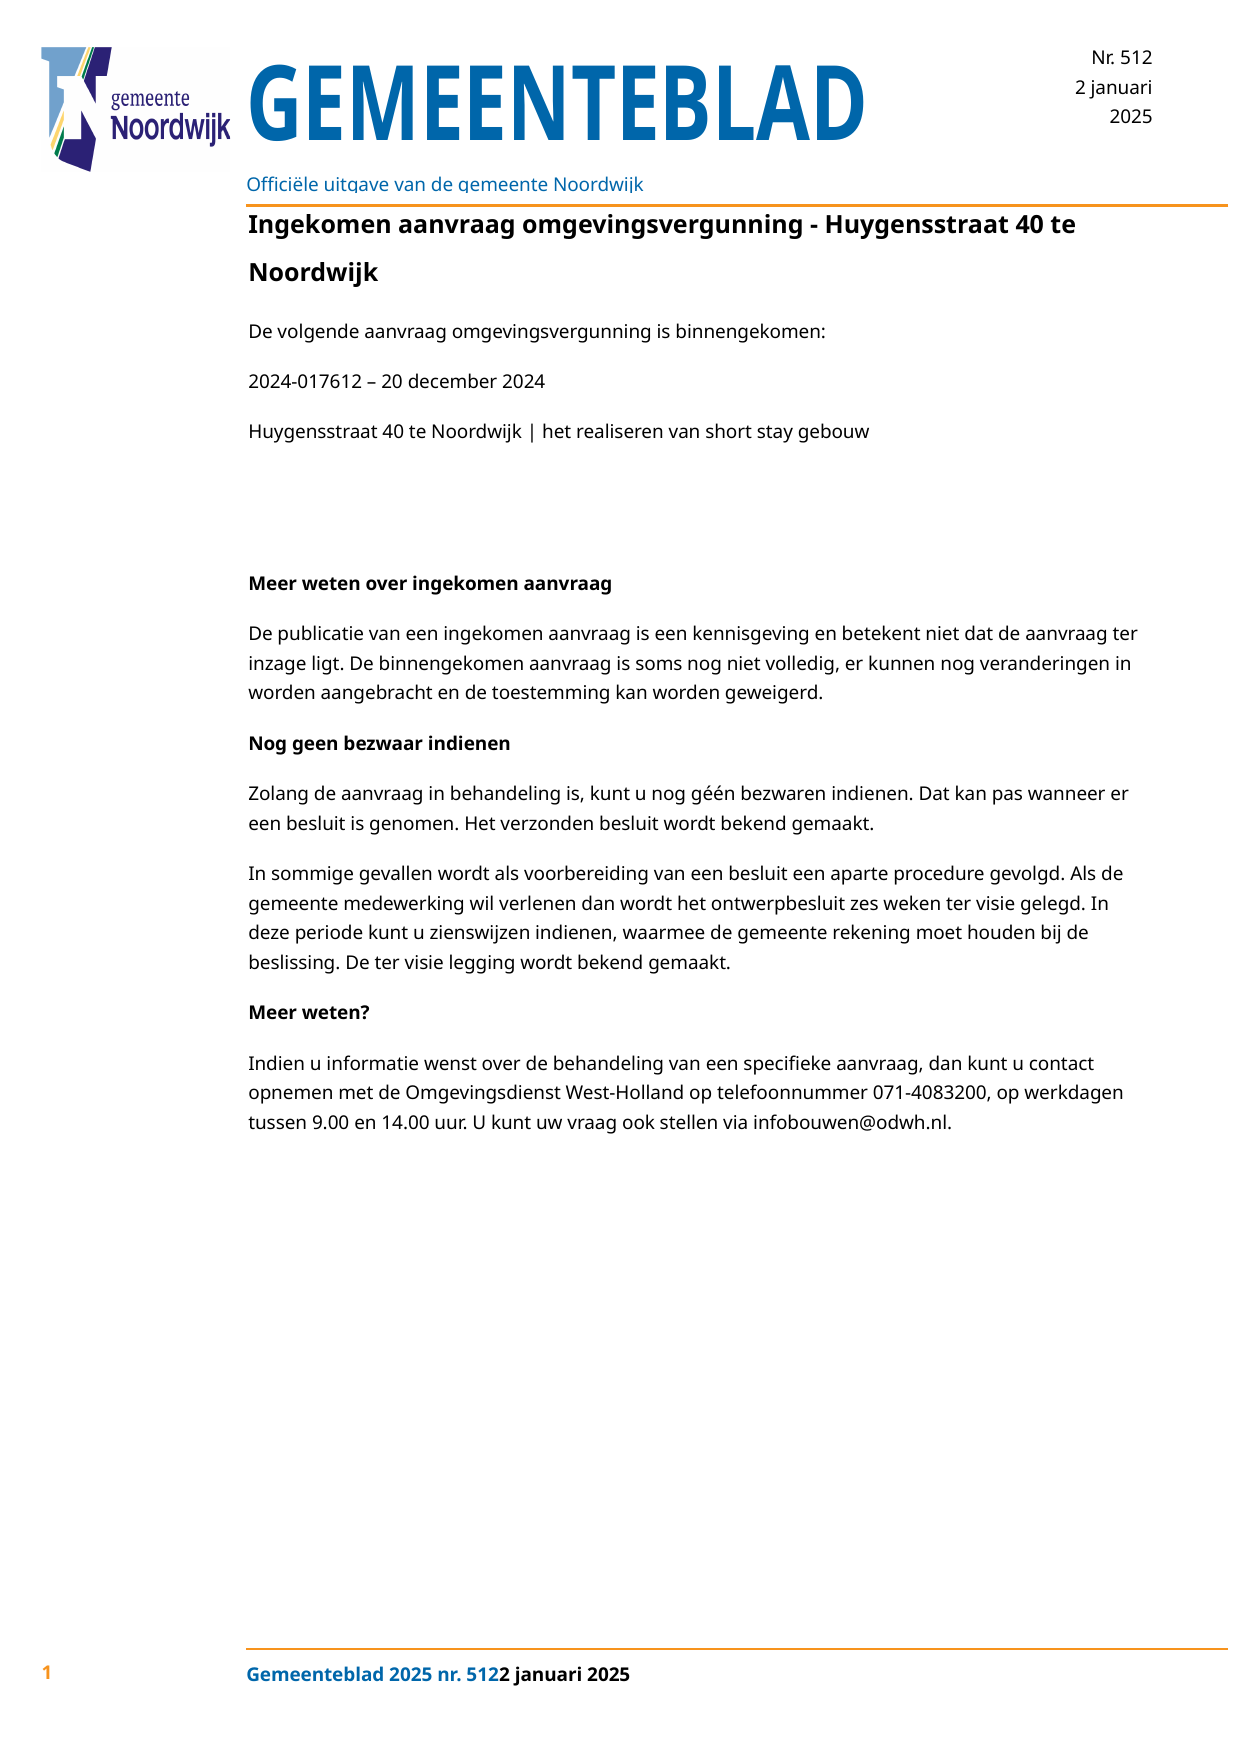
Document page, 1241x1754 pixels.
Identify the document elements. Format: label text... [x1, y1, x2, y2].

text Meer weten over ingekomen aanvraag [248, 570, 1152, 596]
text De publicatie van een ingekomen aanvraag is een kennisgeving en betekent niet dat de aanvraag ter inzage ligt. De binnengekomen aanvraag is soms nog niet volledig, er kunnen nog veranderingen in worden aangebracht en de toestemming kan worden geweigerd. [248, 620, 1152, 705]
text Indien u informatie wenst over de behandeling van een specifieke aanvraag, dan kunt u contact opnemen met de Omgevingsdienst West-Holland op telefoonnummer 071-4083200, op werkdagen tussen 9.00 en 14.00 uur. U kunt uw vraag ook stellen via infobouwen@odwh.nl. [248, 1050, 1152, 1135]
text De volgende aanvraag omgevingsvergunning is binnengekomen: [248, 318, 1152, 344]
text Zolang de aanvraag in behandeling is, kunt u nog géén bezwaren indienen. Dat kan pas wanneer er een besluit is genomen. Het verzonden besluit wordt bekend gemaakt. [248, 780, 1152, 836]
text 2024-017612 – 20 december 2024 [248, 368, 1152, 394]
text Nog geen bezwaar indienen [248, 730, 1152, 756]
picture [41, 47, 231, 172]
text Huygensstraat 40 te Noordwijk | het realiseren van short stay gebouw [248, 419, 1152, 444]
text Meer weten? [248, 999, 1152, 1025]
text Ingekomen aanvraag omgevingsvergunning - Huygensstraat 40 te Noordwijk [248, 207, 1152, 288]
text In sommige gevallen wordt als voorbereiding van een besluit een aparte procedure gevolgd. Als de gemeente medewerking wil verlenen dan wordt het ontwerpbesluit zes weken ter visie gelegd. In deze periode kunt u zienswijzen indienen, waarmee de gemeente rekening moet houden bij de beslissing. De ter visie legging wordt bekend gemaakt. [248, 860, 1152, 975]
